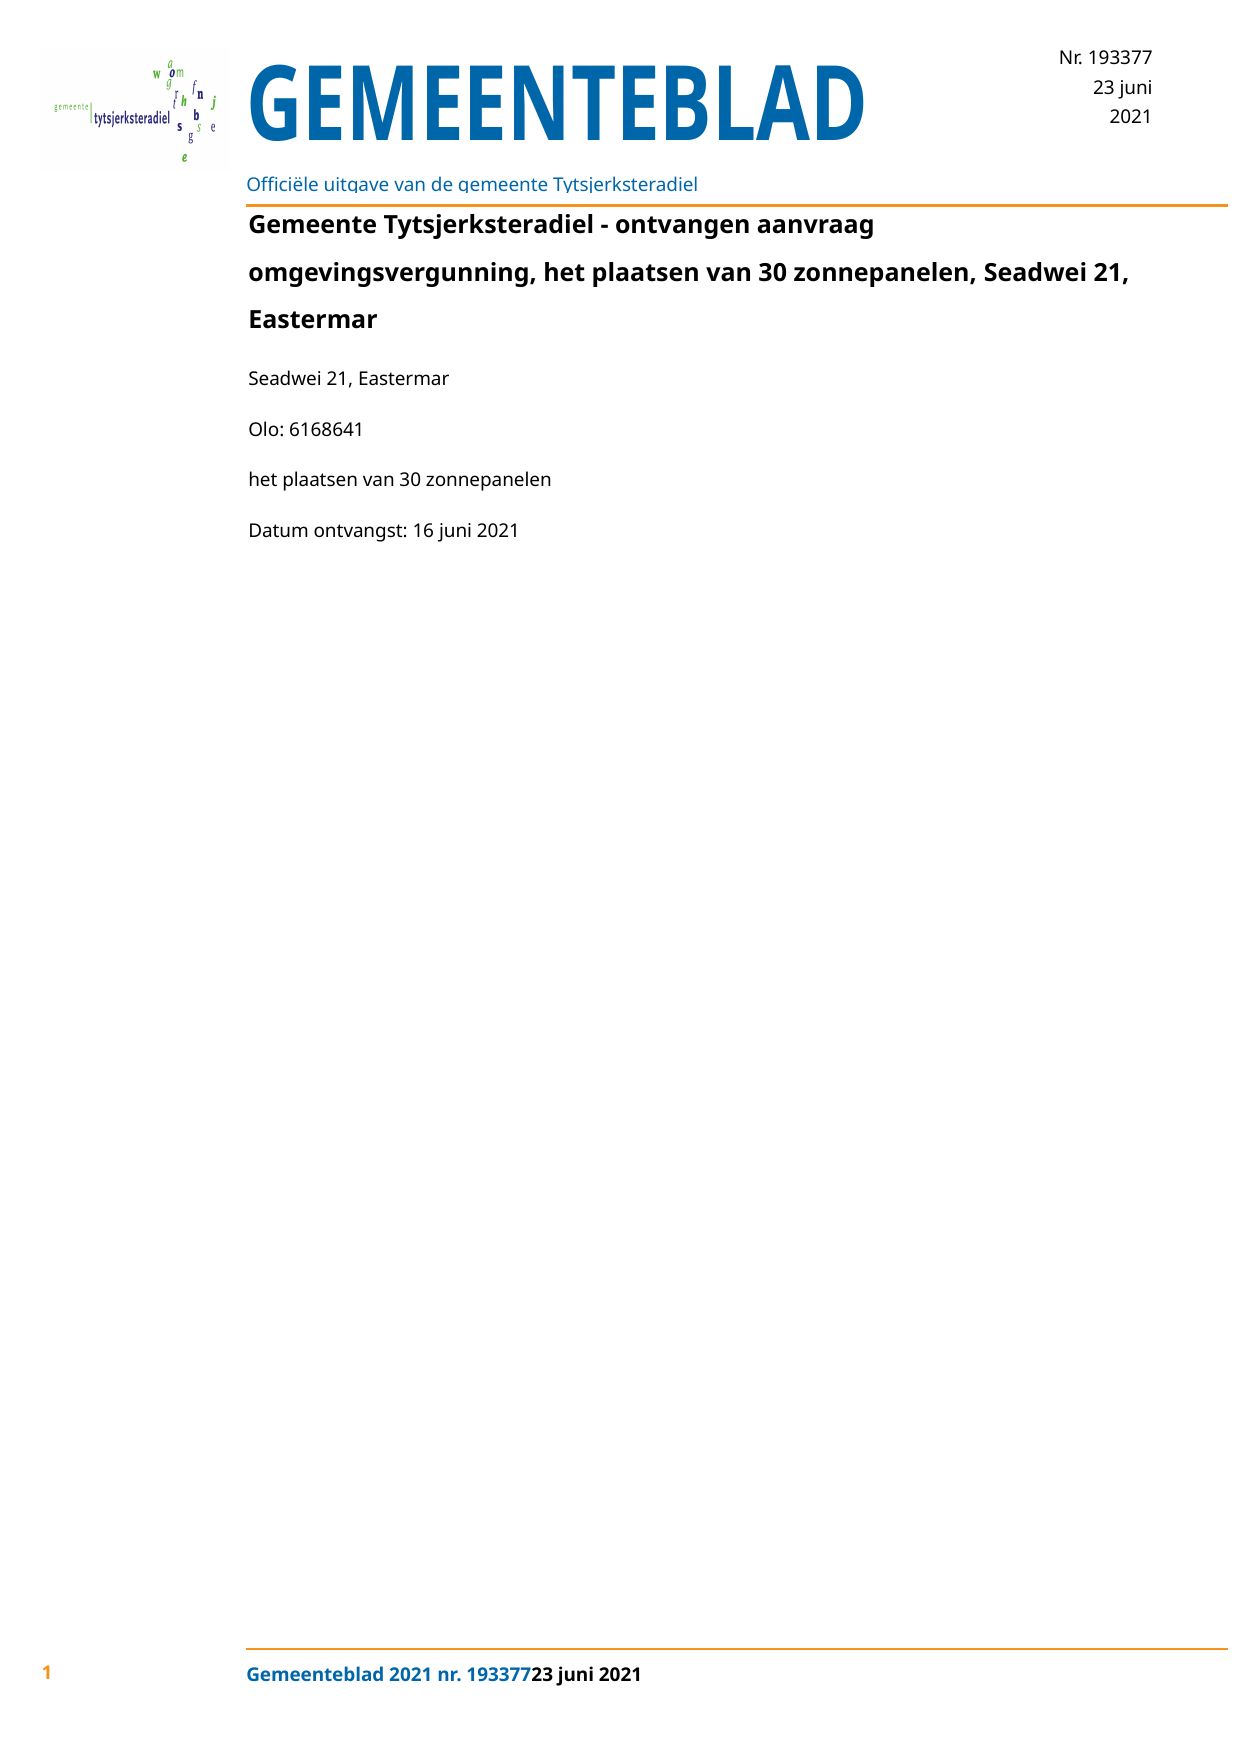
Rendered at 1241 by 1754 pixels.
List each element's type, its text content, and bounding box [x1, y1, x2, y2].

text Datum ontvangst: 16 juni 2021 [248, 517, 1152, 542]
text Gemeente Tytsjerksteradiel - ontvangen aanvraag omgevingsvergunning, het plaatsen van 30 zonnepanelen, Seadwei 21, Eastermar [248, 207, 1152, 336]
picture [41, 47, 231, 172]
text Seadwei 21, Eastermar [248, 366, 1152, 391]
text het plaatsen van 30 zonnepanelen [248, 466, 1152, 492]
text Olo: 6168641 [248, 416, 1152, 442]
